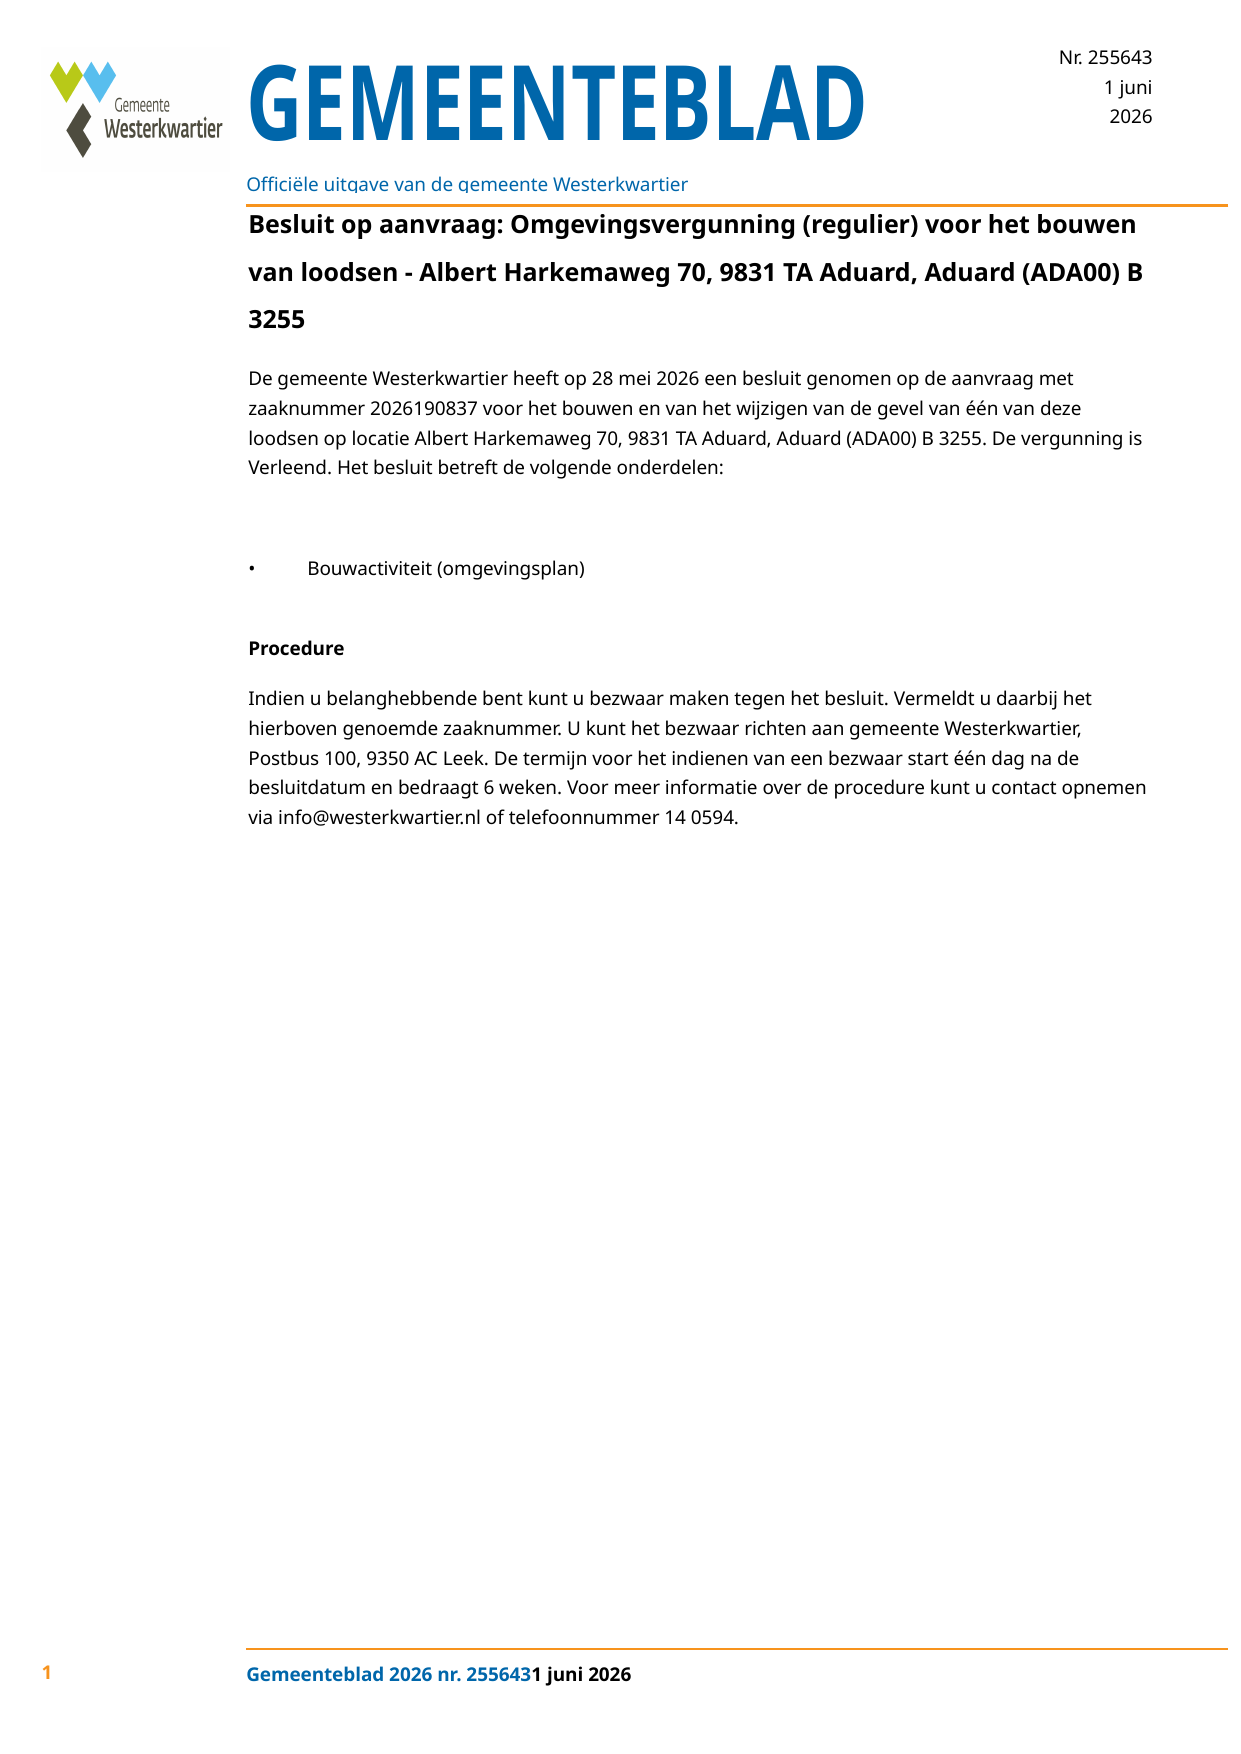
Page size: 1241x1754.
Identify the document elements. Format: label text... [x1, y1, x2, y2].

text Besluit op aanvraag: Omgevingsvergunning (regulier) voor het bouwen van loodsen - Albert Harkemaweg 70, 9831 TA Aduard, Aduard (ADA00) B 3255 [248, 207, 1152, 336]
text Indien u belanghebbende bent kunt u bezwaar maken tegen het besluit. Vermeldt u daarbij het hierboven genoemde zaaknummer. U kunt het bezwaar richten aan gemeente Westerkwartier, Postbus 100, 9350 AC Leek. De termijn voor het indienen van een bezwaar start één dag na de besluitdatum en bedraagt 6 weken. Voor meer informatie over de procedure kunt u contact opnemen via info@westerkwartier.nl of telefoonnummer 14 0594. [248, 686, 1152, 829]
picture [41, 47, 231, 172]
list Bouwactiviteit (omgevingsplan) [248, 555, 1152, 581]
text De gemeente Westerkwartier heeft op 28 mei 2026 een besluit genomen op de aanvraag met zaaknummer 2026190837 voor het bouwen en van het wijzigen van de gevel van één van deze loodsen op locatie Albert Harkemaweg 70, 9831 TA Aduard, Aduard (ADA00) B 3255. De vergunning is Verleend. Het besluit betreft de volgende onderdelen: [248, 366, 1152, 480]
text Procedure [248, 635, 1152, 661]
